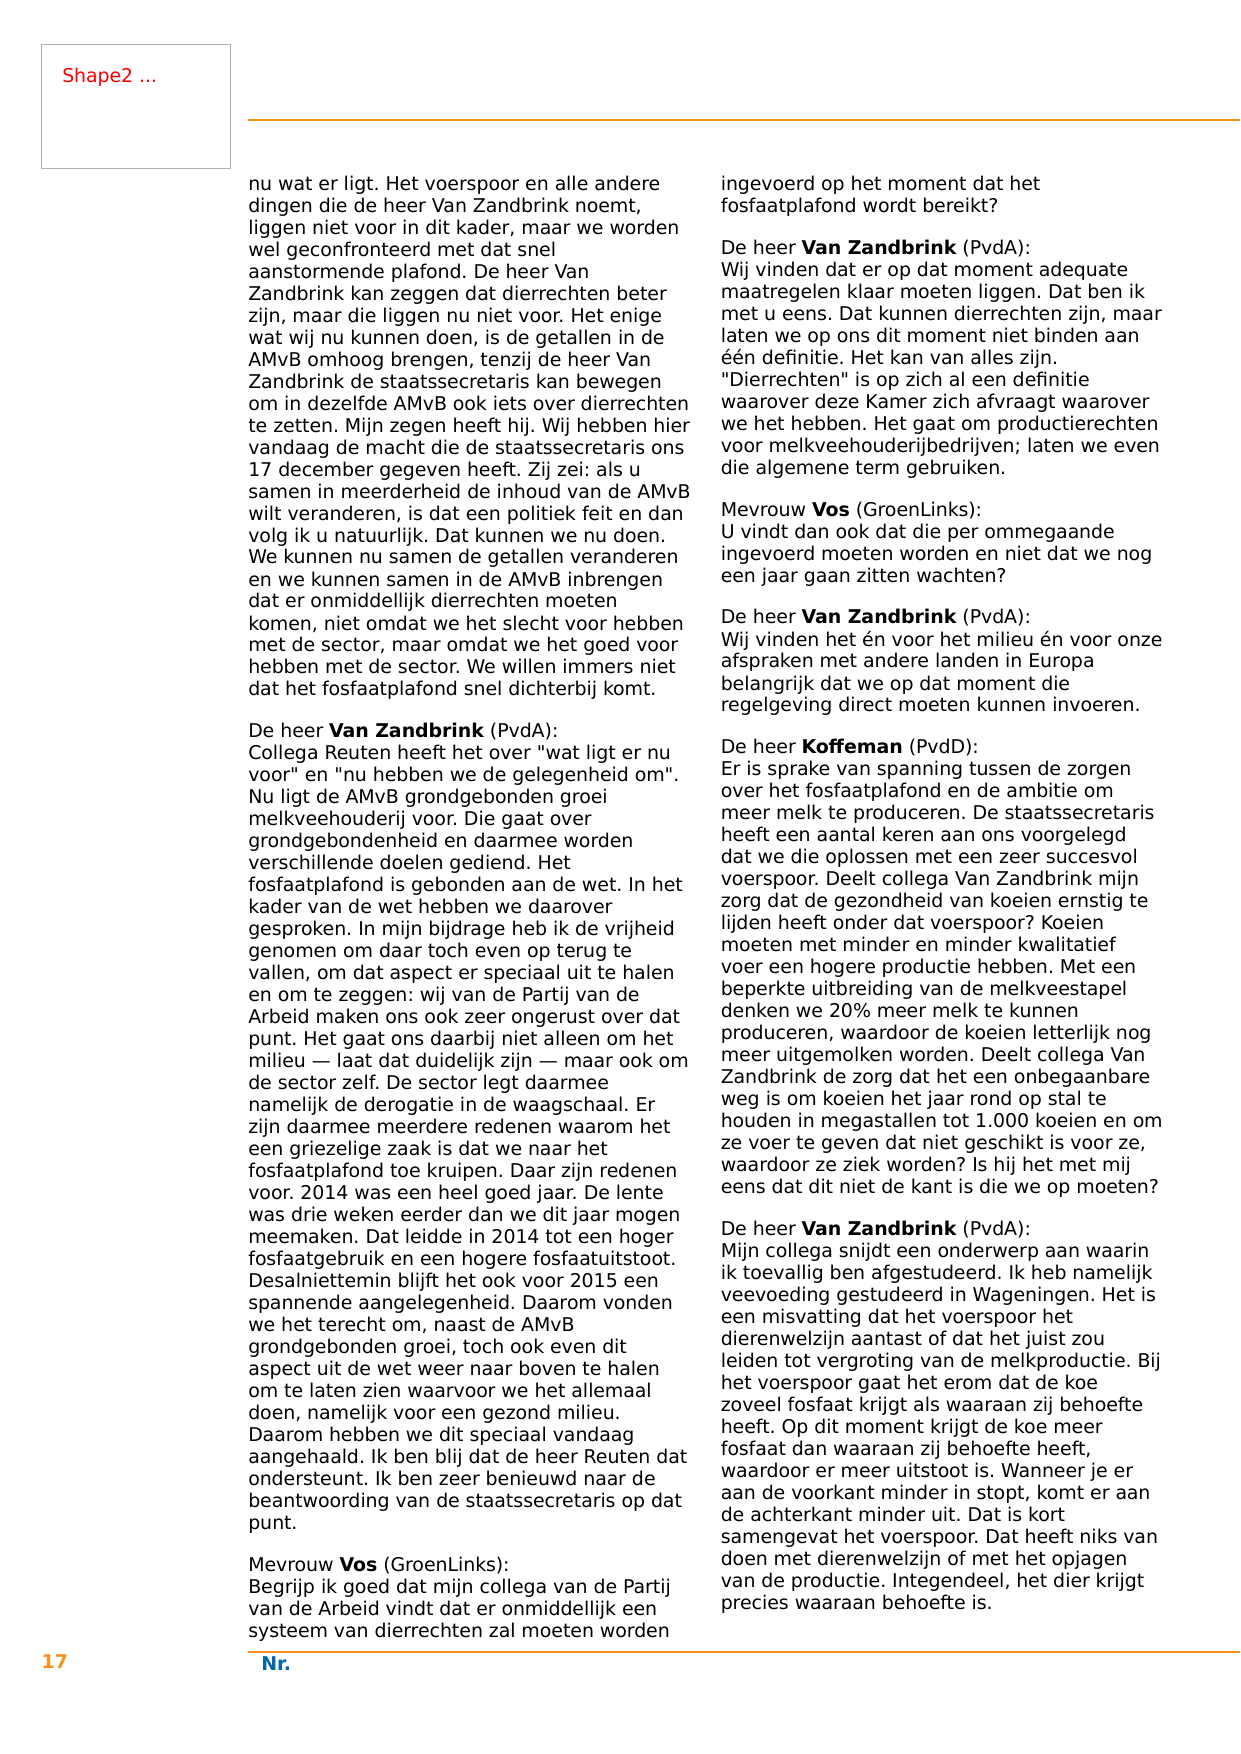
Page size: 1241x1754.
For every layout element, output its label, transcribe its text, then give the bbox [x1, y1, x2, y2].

text U vindt dan ook dat die per ommegaande ingevoerd moeten worden en niet dat we nog een jaar gaan zitten wachten? [721, 521, 1163, 586]
text Er is sprake van spanning tussen de zorgen over het fosfaatplafond en de ambitie om meer melk te produceren. De staatssecretaris heeft een aantal keren aan ons voorgelegd dat we die oplossen met een zeer succesvol voerspoor. Deelt collega Van Zandbrink mijn zorg dat de gezondheid van koeien ernstig te lijden heeft onder dat voerspoor? Koeien moeten met minder en minder kwalitatief voer een hogere productie hebben. Met een beperkte uitbreiding van de melkveestapel denken we 20% meer melk te kunnen produceren, waardoor de koeien letterlijk nog meer uitgemolken worden. Deelt collega Van Zandbrink de zorg dat het een onbegaanbare weg is om koeien het jaar rond op stal te houden in megastallen tot 1.000 koeien en om ze voer te geven dat niet geschikt is voor ze, waardoor ze ziek worden? Is hij het met mij eens dat dit niet de kant is die we op moeten? [721, 758, 1163, 1198]
text Wij vinden dat er op dat moment adequate maatregelen klaar moeten liggen. Dat ben ik met u eens. Dat kunnen dierrechten zijn, maar laten we op ons dit moment niet binden aan één definitie. Het kan van alles zijn. "Dierrechten" is op zich al een definitie waarover deze Kamer zich afvraagt waarover we het hebben. Het gaat om productierechten voor melkveehouderijbedrijven; laten we even die algemene term gebruiken. [721, 259, 1163, 478]
text De heer Van Zandbrink (PvdA): [721, 1218, 1163, 1240]
text nu wat er ligt. Het voerspoor en alle andere dingen die de heer Van Zandbrink noemt, liggen niet voor in dit kader, maar we worden wel geconfronteerd met dat snel aanstormende plafond. De heer Van Zandbrink kan zeggen dat dierrechten beter zijn, maar die liggen nu niet voor. Het enige wat wij nu kunnen doen, is de getallen in de AMvB omhoog brengen, tenzij de heer Van Zandbrink de staatssecretaris kan bewegen om in dezelfde AMvB ook iets over dierrechten te zetten. Mijn zegen heeft hij. Wij hebben hier vandaag de macht die de staatssecretaris ons 17 december gegeven heeft. Zij zei: als u samen in meerderheid de inhoud van de AMvB wilt veranderen, is dat een politiek feit en dan volg ik u natuurlijk. Dat kunnen we nu doen. We kunnen nu samen de getallen veranderen en we kunnen samen in de AMvB inbrengen dat er onmiddellijk dierrechten moeten komen, niet omdat we het slecht voor hebben met de sector, maar omdat we het goed voor hebben met de sector. We willen immers niet dat het fosfaatplafond snel dichterbij komt. [248, 173, 691, 700]
text Mevrouw Vos (GroenLinks): [721, 498, 1163, 521]
text De heer Van Zandbrink (PvdA): [248, 720, 691, 742]
text Wij vinden het én voor het milieu én voor onze afspraken met andere landen in Europa belangrijk dat we op dat moment die regelgeving direct moeten kunnen invoeren. [721, 628, 1163, 716]
text De heer Van Zandbrink (PvdA): [721, 237, 1163, 259]
text ingevoerd op het moment dat het fosfaatplafond wordt bereikt? [721, 173, 1163, 217]
text Mijn collega snijdt een onderwerp aan waarin ik toevallig ben afgestudeerd. Ik heb namelijk veevoeding gestudeerd in Wageningen. Het is een misvatting dat het voerspoor het dierenwelzijn aantast of dat het juist zou leiden tot vergroting van de melkproductie. Bij het voerspoor gaat het erom dat de koe zoveel fosfaat krijgt als waaraan zij behoefte heeft. Op dit moment krijgt de koe meer fosfaat dan waaraan zij behoefte heeft, waardoor er meer uitstoot is. Wanneer je er aan de voorkant minder in stopt, komt er aan de achterkant minder uit. Dat is kort samengevat het voerspoor. Dat heeft niks van doen met dierenwelzijn of met het opjagen van de productie. Integendeel, het dier krijgt precies waaraan behoefte is. [721, 1240, 1163, 1613]
text De heer Koffeman (PvdD): [721, 736, 1163, 758]
text Mevrouw Vos (GroenLinks): [248, 1553, 691, 1576]
text Collega Reuten heeft het over "wat ligt er nu voor" en "nu hebben we de gelegenheid om". Nu ligt de AMvB grondgebonden groei melkveehouderij voor. Die gaat over grondgebondenheid en daarmee worden verschillende doelen gediend. Het fosfaatplafond is gebonden aan de wet. In het kader van de wet hebben we daarover gesproken. In mijn bijdrage heb ik de vrijheid genomen om daar toch even op terug te vallen, om dat aspect er speciaal uit te halen en om te zeggen: wij van de Partij van de Arbeid maken ons ook zeer ongerust over dat punt. Het gaat ons daarbij niet alleen om het milieu — laat dat duidelijk zijn — maar ook om de sector zelf. De sector legt daarmee namelijk de derogatie in de waagschaal. Er zijn daarmee meerdere redenen waarom het een griezelige zaak is dat we naar het fosfaatplafond toe kruipen. Daar zijn redenen voor. 2014 was een heel goed jaar. De lente was drie weken eerder dan we dit jaar mogen meemaken. Dat leidde in 2014 tot een hoger fosfaatgebruik en een hogere fosfaatuitstoot. Desalniettemin blijft het ook voor 2015 een spannende aangelegenheid. Daarom vonden we het terecht om, naast de AMvB grondgebonden groei, toch ook even dit aspect uit de wet weer naar boven te halen om te laten zien waarvoor we het allemaal doen, namelijk voor een gezond milieu. Daarom hebben we dit speciaal vandaag aangehaald. Ik ben blij dat de heer Reuten dat ondersteunt. Ik ben zeer benieuwd naar de beantwoording van de staatssecretaris op dat punt. [248, 742, 691, 1533]
text De heer Van Zandbrink (PvdA): [721, 606, 1163, 628]
text Begrijp ik goed dat mijn collega van de Partij van de Arbeid vindt dat er onmiddellijk een systeem van dierrechten zal moeten worden [248, 1576, 691, 1641]
